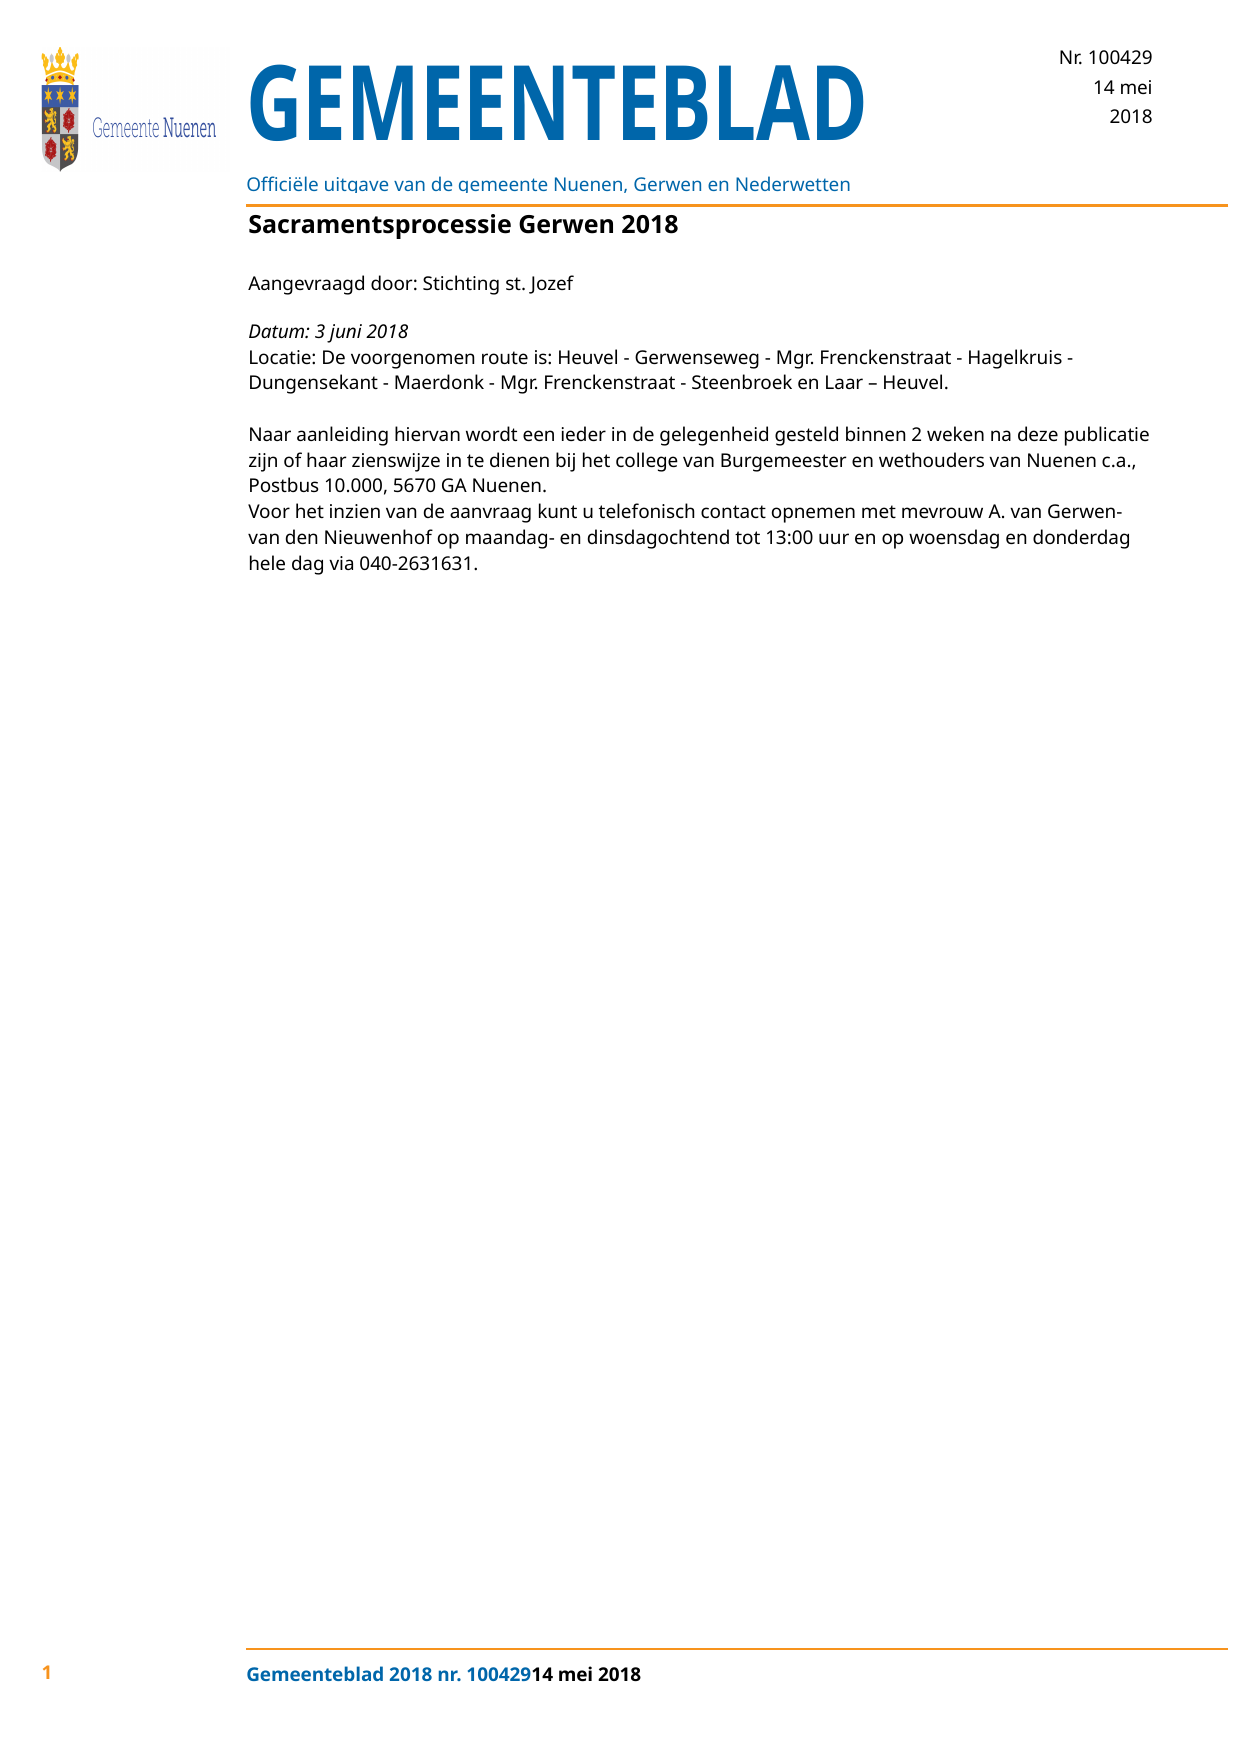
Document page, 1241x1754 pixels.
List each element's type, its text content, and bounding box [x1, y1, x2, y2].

text Locatie: De voorgenomen route is: Heuvel - Gerwenseweg - Mgr. Frenckenstraat - Hagelkruis - Dungensekant - Maerdonk - Mgr. Frenckenstraat - Steenbroek en Laar – Heuvel. [248, 344, 1152, 395]
text Voor het inzien van de aanvraag kunt u telefonisch contact opnemen met mevrouw A. van Gerwen-van den Nieuwenhof op maandag- en dinsdagochtend tot 13:00 uur en op woensdag en donderdag hele dag via 040-2631631. [248, 498, 1152, 575]
text Datum: 3 juni 2018 [248, 318, 1152, 344]
text Sacramentsprocessie Gerwen 2018 [248, 207, 1152, 241]
text Aangevraagd door: Stichting st. Jozef [248, 270, 1152, 296]
text Naar aanleiding hiervan wordt een ieder in de gelegenheid gesteld binnen 2 weken na deze publicatie zijn of haar zienswijze in te dienen bij het college van Burgemeester en wethouders van Nuenen c.a., Postbus 10.000, 5670 GA Nuenen. [248, 421, 1152, 498]
picture [41, 47, 231, 172]
